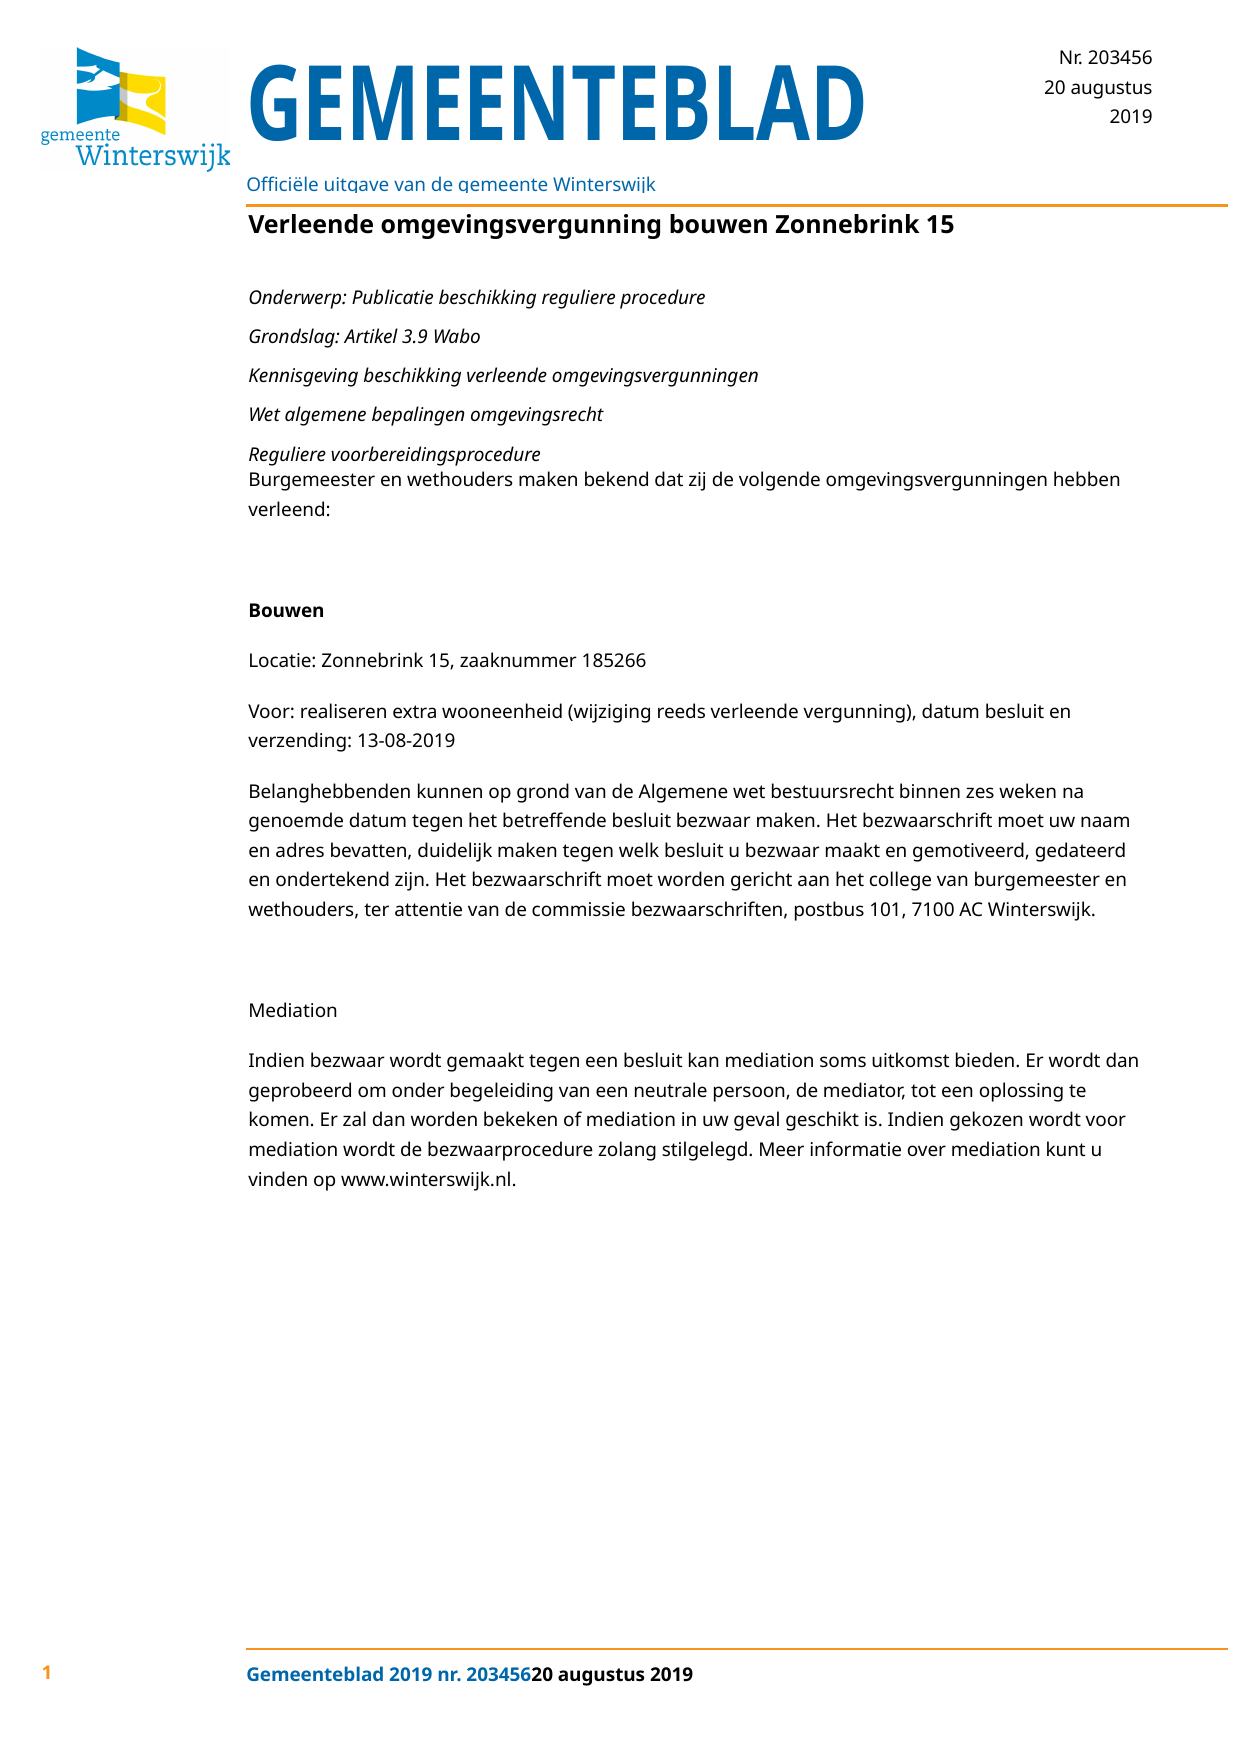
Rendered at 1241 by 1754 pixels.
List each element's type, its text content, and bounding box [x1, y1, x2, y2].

picture [225, 153, 231, 162]
text Mediation [248, 997, 1152, 1023]
text Locatie: Zonnebrink 15, zaaknummer 185266 [248, 647, 1152, 673]
text Verleende omgevingsvergunning bouwen Zonnebrink 15 [248, 207, 1152, 241]
text Onderwerp: Publicatie beschikking reguliere procedure [248, 284, 1152, 309]
text Kennisgeving beschikking verleende omgevingsvergunningen [248, 362, 1152, 388]
text Burgemeester en wethouders maken bekend dat zij de volgende omgevingsvergunningen hebben verleend: [248, 467, 1152, 522]
text Grondslag: Artikel 3.9 Wabo [248, 323, 1152, 349]
text Indien bezwaar wordt gemaakt tegen een besluit kan mediation soms uitkomst bieden. Er wordt dan geprobeerd om onder begeleiding van een neutrale persoon, de mediator, tot een oplossing te komen. Er zal dan worden bekeken of mediation in uw geval geschikt is. Indien gekozen wordt voor mediation wordt de bezwaarprocedure zolang stilgelegd. Meer informatie over mediation kunt u vinden op www.winterswijk.nl. [248, 1047, 1152, 1192]
picture [41, 47, 231, 172]
text Belanghebbenden kunnen op grond van de Algemene wet bestuursrecht binnen zes weken na genoemde datum tegen het betreffende besluit bezwaar maken. Het bezwaarschrift moet uw naam en adres bevatten, duidelijk maken tegen welk besluit u bezwaar maakt en gemotiveerd, gedateerd en ondertekend zijn. Het bezwaarschrift moet worden gericht aan het college van burgemeester en wethouders, ter attentie van de commissie bezwaarschriften, postbus 101, 7100 AC Winterswijk. [248, 778, 1152, 922]
text Wet algemene bepalingen omgevingsrecht [248, 402, 1152, 427]
text Voor: realiseren extra wooneenheid (wijziging reeds verleende vergunning), datum besluit en verzending: 13-08-2019 [248, 698, 1152, 753]
text Bouwen [248, 597, 1152, 623]
text Reguliere voorbereidingsprocedure [248, 441, 1152, 467]
